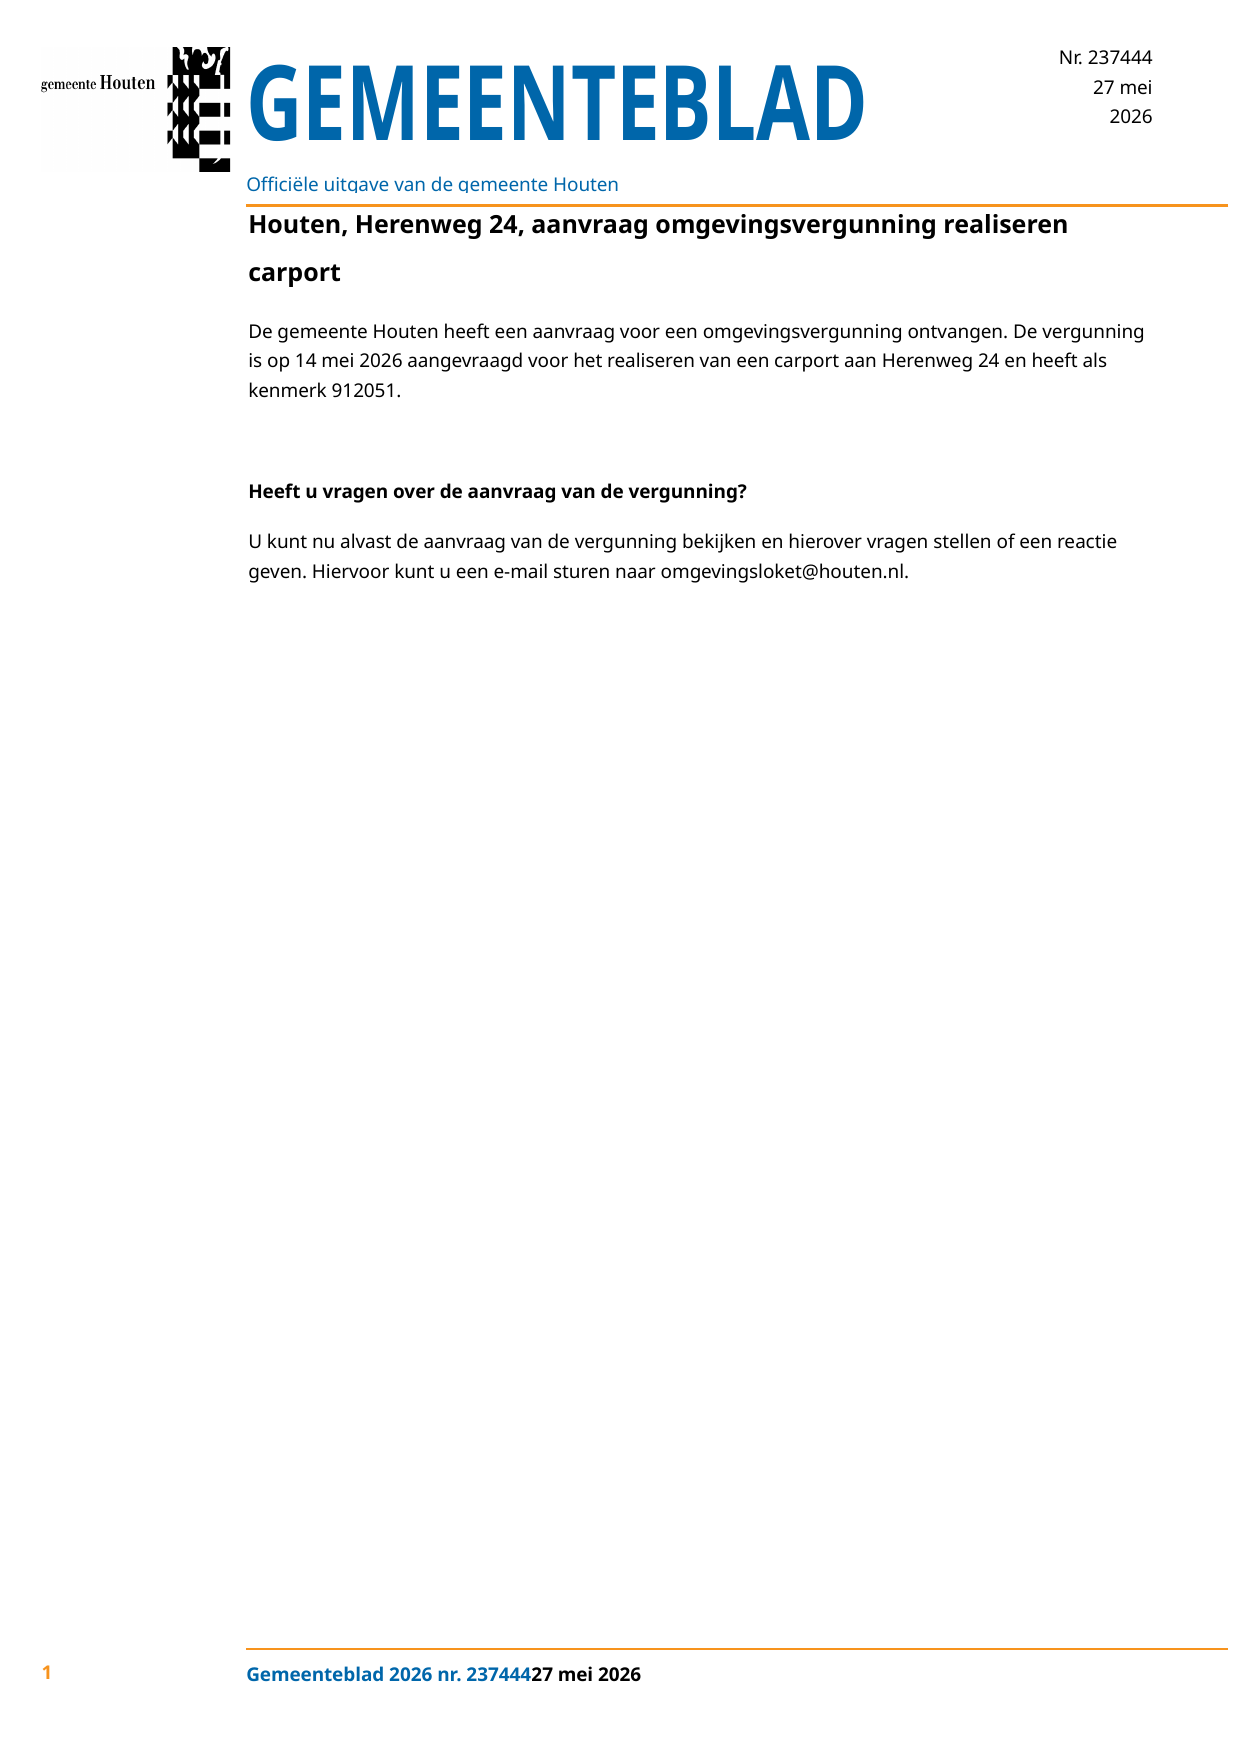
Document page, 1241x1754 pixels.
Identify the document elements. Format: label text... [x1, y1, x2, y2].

text U kunt nu alvast de aanvraag van de vergunning bekijken en hierover vragen stellen of een reactie geven. Hiervoor kunt u een e-mail sturen naar omgevingsloket@houten.nl. [248, 528, 1152, 584]
text De gemeente Houten heeft een aanvraag voor een omgevingsvergunning ontvangen. De vergunning is op 14 mei 2026 aangevraagd voor het realiseren van een carport aan Herenweg 24 en heeft als kenmerk 912051. [248, 318, 1152, 403]
text Houten, Herenweg 24, aanvraag omgevingsvergunning realiseren carport [248, 207, 1152, 288]
picture [41, 47, 231, 172]
text Heeft u vragen over de aanvraag van de vergunning? [248, 478, 1152, 504]
